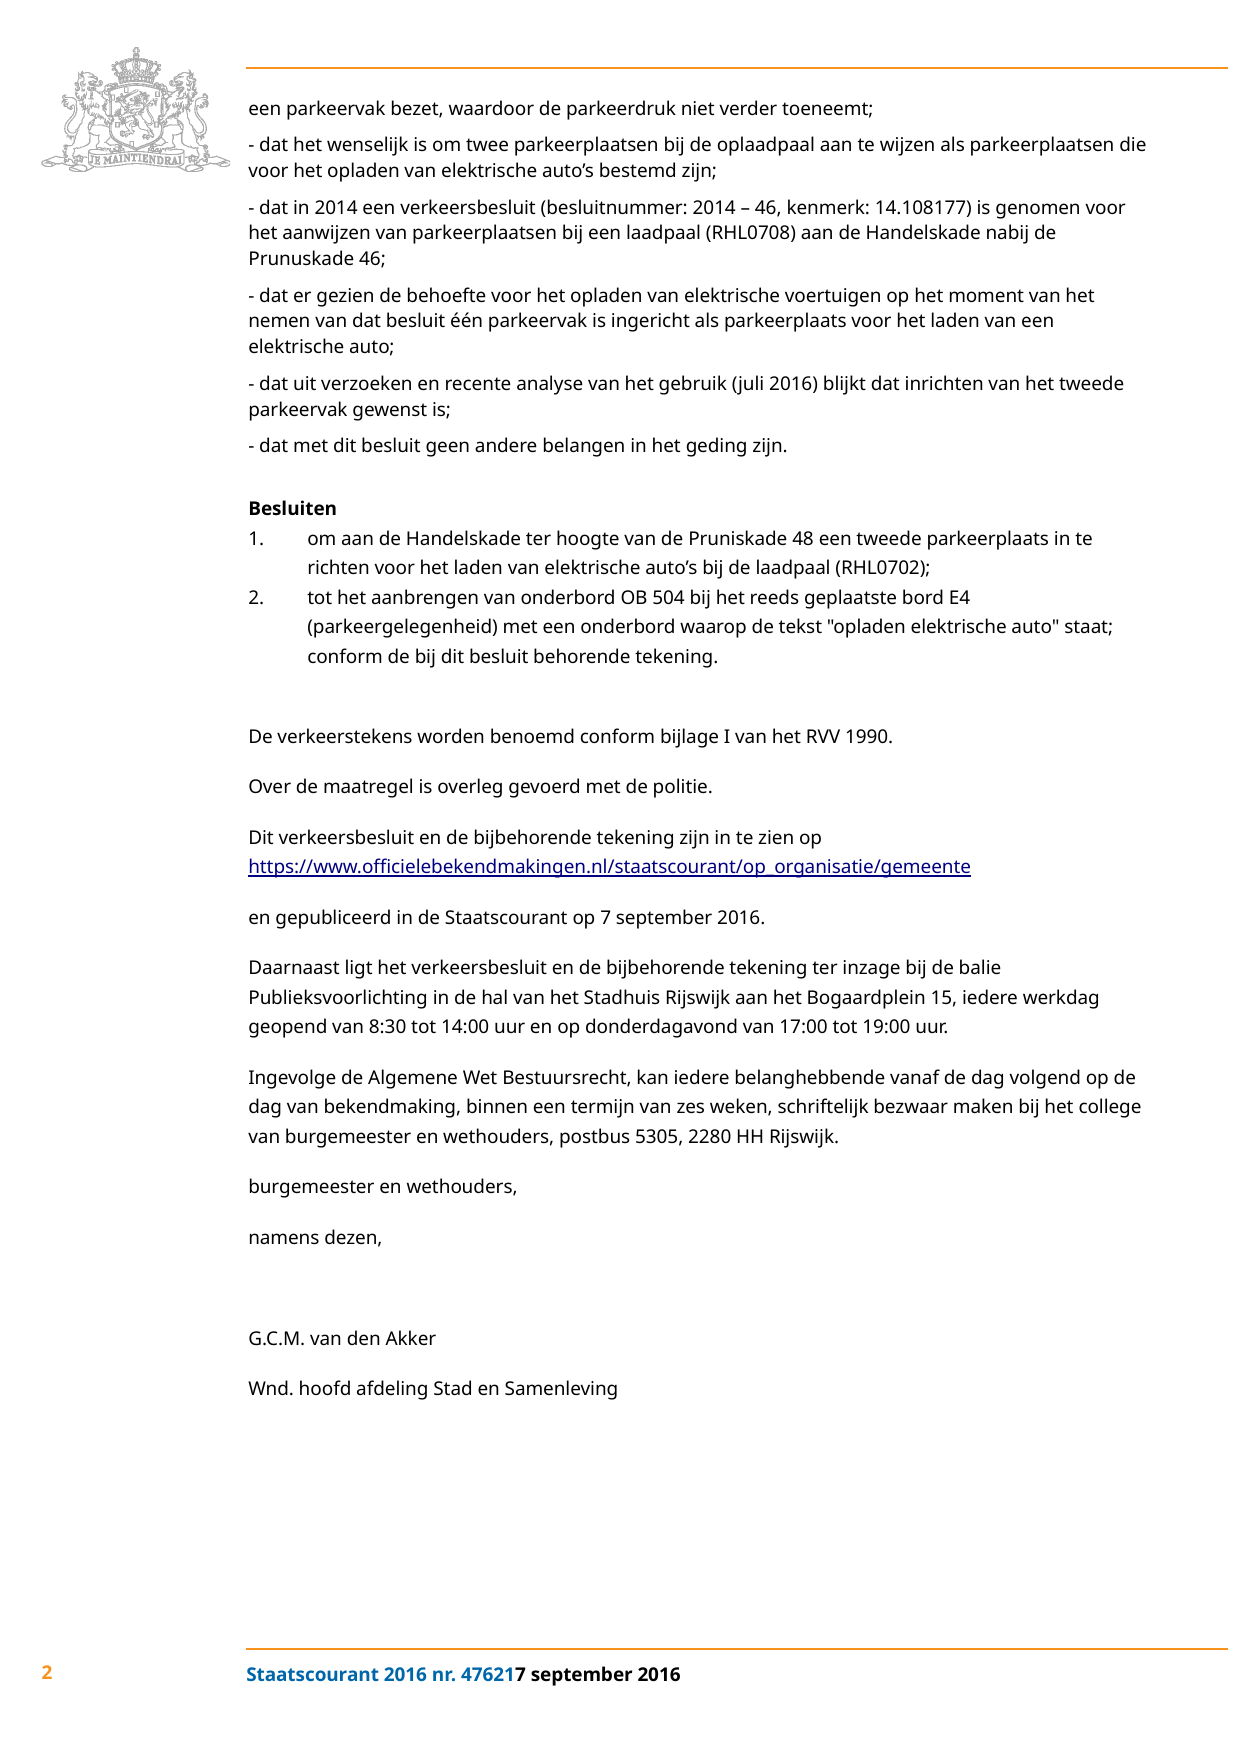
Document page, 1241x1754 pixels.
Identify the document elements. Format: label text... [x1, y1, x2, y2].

list tot het aanbrengen van onderbord OB 504 bij het reeds geplaatste bord E4 (parkeergelegenheid) met een onderbord waarop de tekst "opladen elektrische auto" staat; [248, 584, 1152, 639]
text een parkeervak bezet, waardoor de parkeerdruk niet verder toeneemt; [248, 95, 1152, 121]
text en gepubliceerd in de Staatscourant op 7 september 2016. [248, 904, 1152, 930]
text Besluiten [248, 495, 1152, 521]
text - dat er gezien de behoefte voor het opladen van elektrische voertuigen op het moment van het nemen van dat besluit één parkeervak is ingericht als parkeerplaats voor het laden van een elektrische auto; [248, 282, 1152, 359]
text Over de maatregel is overleg gevoerd met de politie. [248, 773, 1152, 799]
list om aan de Handelskade ter hoogte van de Pruniskade 48 een tweede parkeerplaats in te richten voor het laden van elektrische auto’s bij de laadpaal (RHL0702); [248, 525, 1152, 580]
text G.C.M. van den Akker [248, 1325, 1152, 1351]
text Daarnaast ligt het verkeersbesluit en de bijbehorende tekening ter inzage bij de balie Publieksvoorlichting in de hal van het Stadhuis Rijswijk aan het Bogaardplein 15, iedere werkdag geopend van 8:30 tot 14:00 uur en op donderdagavond van 17:00 tot 19:00 uur. [248, 954, 1152, 1039]
text - dat met dit besluit geen andere belangen in het geding zijn. [248, 432, 1152, 458]
text burgemeester en wethouders, [248, 1173, 1152, 1199]
text Wnd. hoofd afdeling Stad en Samenleving [248, 1375, 1152, 1401]
text - dat in 2014 een verkeersbesluit (besluitnummer: 2014 – 46, kenmerk: 14.108177) is genomen voor het aanwijzen van parkeerplaatsen bij een laadpaal (RHL0708) aan de Handelskade nabij de Prunuskade 46; [248, 194, 1152, 271]
text namens dezen, [248, 1224, 1152, 1250]
text - dat het wenselijk is om twee parkeerplaatsen bij de oplaadpaal aan te wijzen als parkeerplaatsen die voor het opladen van elektrische auto’s bestemd zijn; [248, 131, 1152, 183]
picture [41, 47, 231, 172]
text Dit verkeersbesluit en de bijbehorende tekening zijn in te zien op https://www.officielebekendmakingen.nl/staatscourant/op_organisatie/gemeente [248, 824, 1152, 879]
text - dat uit verzoeken en recente analyse van het gebruik (juli 2016) blijkt dat inrichten van het tweede parkeervak gewenst is; [248, 370, 1152, 422]
list conform de bij dit besluit behorende tekening. [248, 643, 1152, 669]
text Ingevolge de Algemene Wet Bestuursrecht, kan iedere belanghebbende vanaf de dag volgend op de dag van bekendmaking, binnen een termijn van zes weken, schriftelijk bezwaar maken bij het college van burgemeester en wethouders, postbus 5305, 2280 HH Rijswijk. [248, 1064, 1152, 1149]
text De verkeerstekens worden benoemd conform bijlage I van het RVV 1990. [248, 723, 1152, 749]
